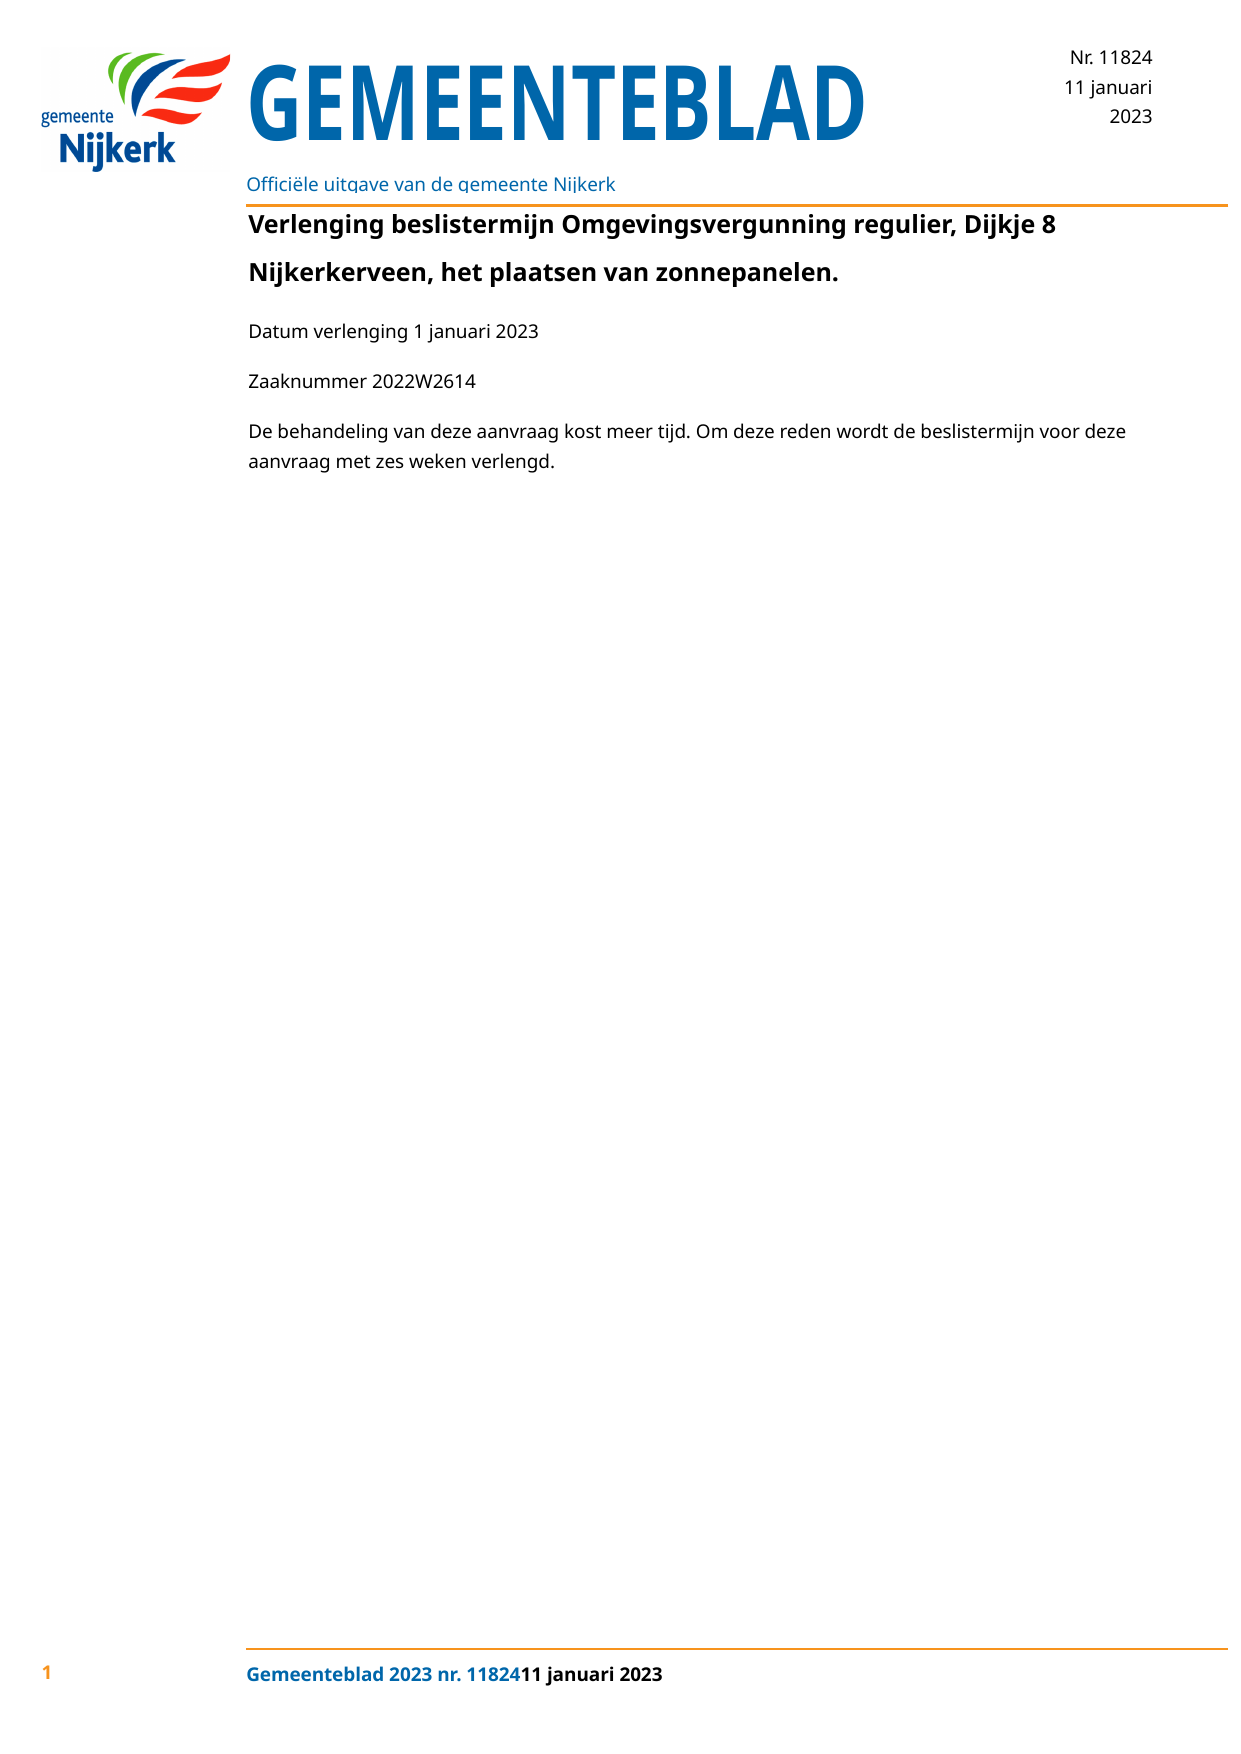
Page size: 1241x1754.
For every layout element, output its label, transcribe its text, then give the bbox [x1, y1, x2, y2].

text Datum verlenging 1 januari 2023 [248, 318, 1152, 344]
picture [41, 47, 231, 172]
text Verlenging beslistermijn Omgevingsvergunning regulier, Dijkje 8 Nijkerkerveen, het plaatsen van zonnepanelen. [248, 207, 1152, 288]
text De behandeling van deze aanvraag kost meer tijd. Om deze reden wordt de beslistermijn voor deze aanvraag met zes weken verlengd. [248, 419, 1152, 474]
text Zaaknummer 2022W2614 [248, 368, 1152, 394]
